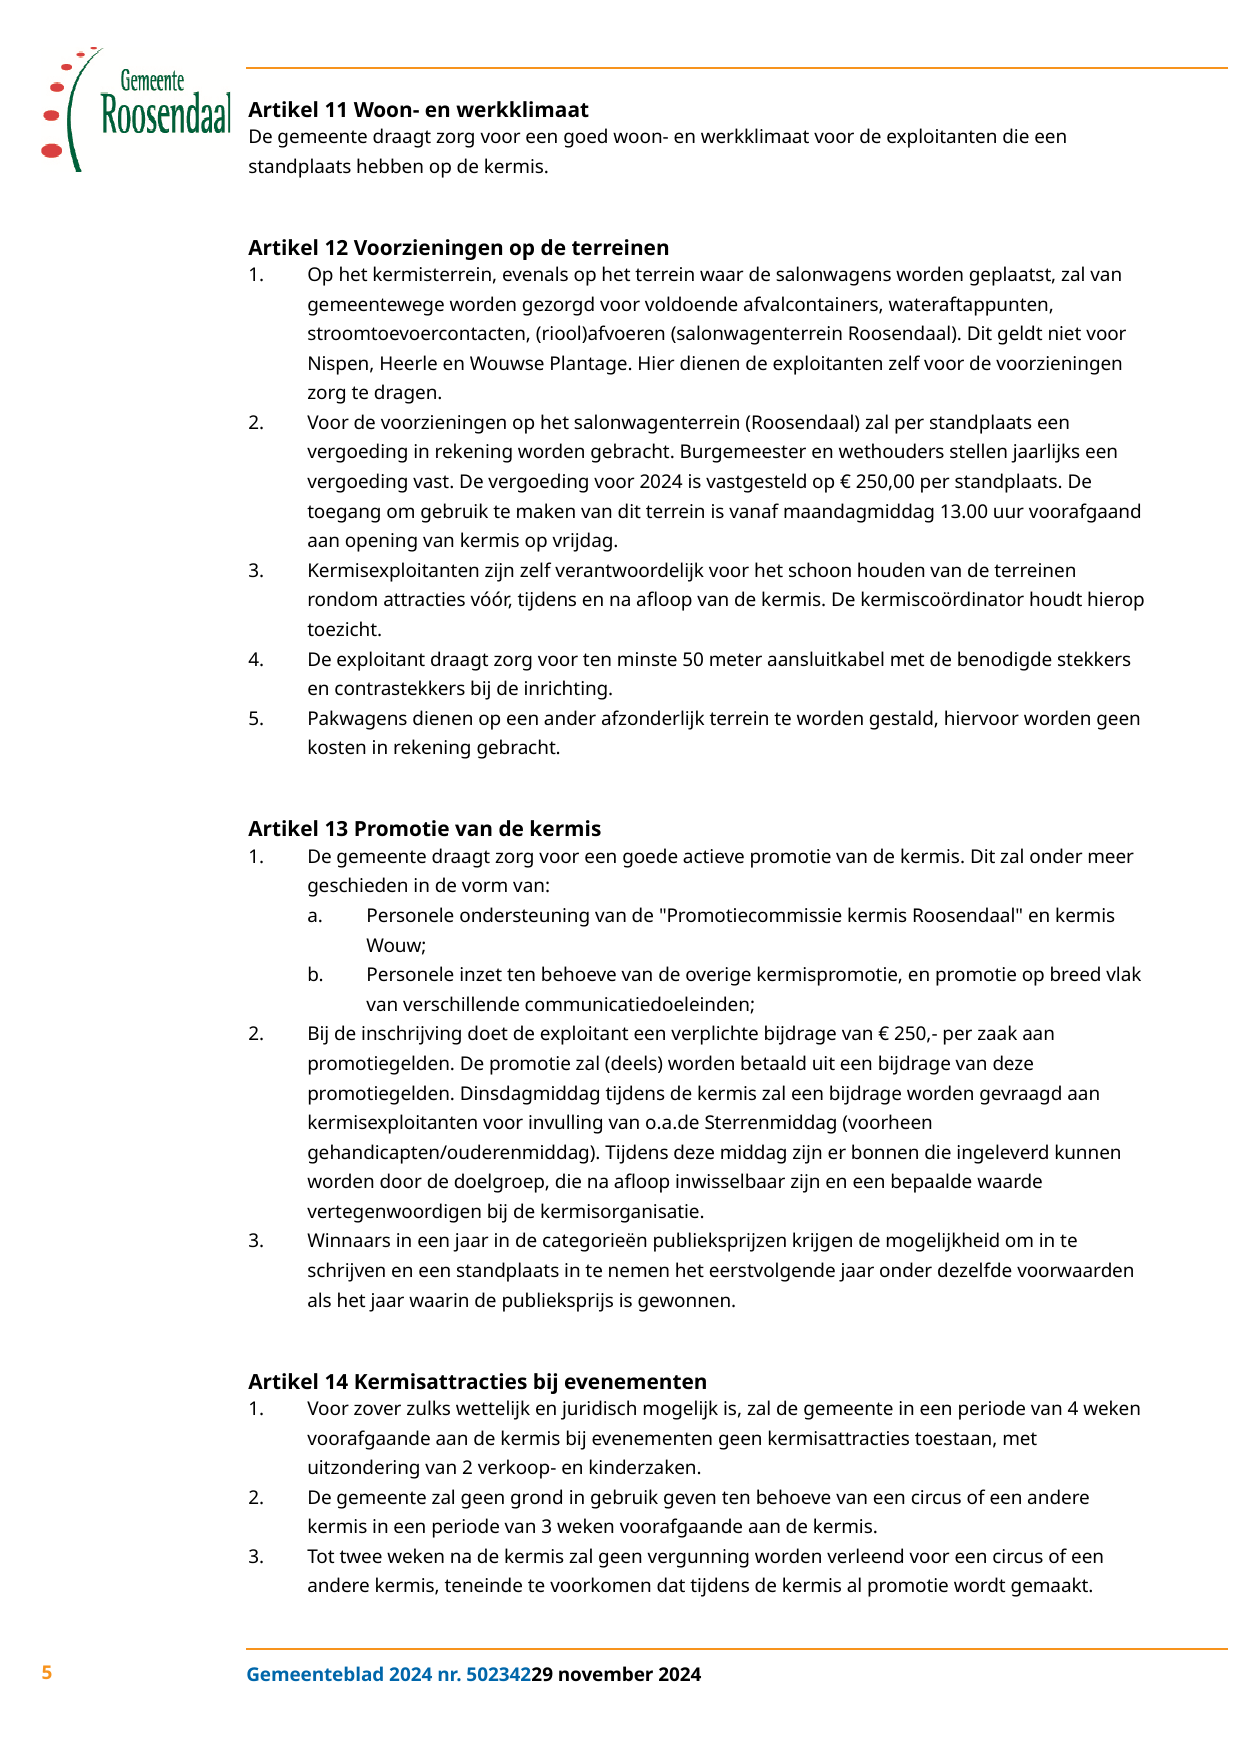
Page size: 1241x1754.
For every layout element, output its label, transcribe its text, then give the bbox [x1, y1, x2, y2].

list Kermisexploitanten zijn zelf verantwoordelijk voor het schoon houden van de terreinen rondom attracties vóór, tijdens en na afloop van de kermis. De kermiscoördinator houdt hierop toezicht. [248, 557, 1152, 642]
list Op het kermisterrein, evenals op het terrein waar de salonwagens worden geplaatst, zal van gemeentewege worden gezorgd voor voldoende afvalcontainers, wateraftappunten, stroomtoevoercontacten, (riool)afvoeren (salonwagenterrein Roosendaal). Dit geldt niet voor Nispen, Heerle en Wouwse Plantage. Hier dienen de exploitanten zelf voor de voorzieningen zorg te dragen. [248, 261, 1152, 405]
list Voor zover zulks wettelijk en juridisch mogelijk is, zal de gemeente in een periode van 4 weken voorafgaande aan de kermis bij evenementen geen kermisattracties toestaan, met uitzondering van 2 verkoop- en kinderzaken. [248, 1395, 1152, 1480]
list Bij de inschrijving doet de exploitant een verplichte bijdrage van € 250,- per zaak aan promotiegelden. De promotie zal (deels) worden betaald uit een bijdrage van deze promotiegelden. Dinsdagmiddag tijdens de kermis zal een bijdrage worden gevraagd aan kermisexploitanten voor invulling van o.a.de Sterrenmiddag (voorheen gehandicapten/ouderenmiddag). Tijdens deze middag zijn er bonnen die ingeleverd kunnen worden door de doelgroep, die na afloop inwisselbaar zijn en een bepaalde waarde vertegenwoordigen bij de kermisorganisatie. [248, 1021, 1152, 1224]
picture [41, 47, 231, 172]
list De gemeente zal geen grond in gebruik geven ten behoeve van een circus of een andere kermis in een periode van 3 weken voorafgaande aan de kermis. [248, 1484, 1152, 1539]
list Personele ondersteuning van de "Promotiecommissie kermis Roosendaal" en kermis Wouw; [307, 902, 1152, 957]
list Voor de voorzieningen op het salonwagenterrein (Roosendaal) zal per standplaats een vergoeding in rekening worden gebracht. Burgemeester en wethouders stellen jaarlijks een vergoeding vast. De vergoeding voor 2024 is vastgesteld op € 250,00 per standplaats. De toegang om gebruik te maken van dit terrein is vanaf maandagmiddag 13.00 uur voorafgaand aan opening van kermis op vrijdag. [248, 409, 1152, 553]
list Winnaars in een jaar in de categorieën publieksprijzen krijgen de mogelijkheid om in te schrijven en een standplaats in te nemen het eerstvolgende jaar onder dezelfde voorwaarden als het jaar waarin de publieksprijs is gewonnen. [248, 1228, 1152, 1312]
list De gemeente draagt zorg voor een goede actieve promotie van de kermis. Dit zal onder meer geschieden in de vorm van: [248, 843, 1152, 898]
list Pakwagens dienen op een ander afzonderlijk terrein te worden gestald, hiervoor worden geen kosten in rekening gebracht. [248, 705, 1152, 760]
text Artikel 13 Promotie van de kermis [248, 814, 1152, 843]
list Tot twee weken na de kermis zal geen vergunning worden verleend voor een circus of een andere kermis, teneinde te voorkomen dat tijdens de kermis al promotie wordt gemaakt. [248, 1543, 1152, 1598]
text Artikel 11 Woon- en werkklimaat [248, 95, 1152, 123]
list Personele inzet ten behoeve van de overige kermispromotie, en promotie op breed vlak van verschillende communicatiedoeleinden; [307, 961, 1152, 1017]
text Artikel 12 Voorzieningen op de terreinen [248, 233, 1152, 261]
text Artikel 14 Kermisattracties bij evenementen [248, 1367, 1152, 1395]
list De exploitant draagt zorg voor ten minste 50 meter aansluitkabel met de benodigde stekkers en contrastekkers bij de inrichting. [248, 646, 1152, 701]
text De gemeente draagt zorg voor een goed woon- en werkklimaat voor de exploitanten die een standplaats hebben op de kermis. [248, 123, 1152, 178]
